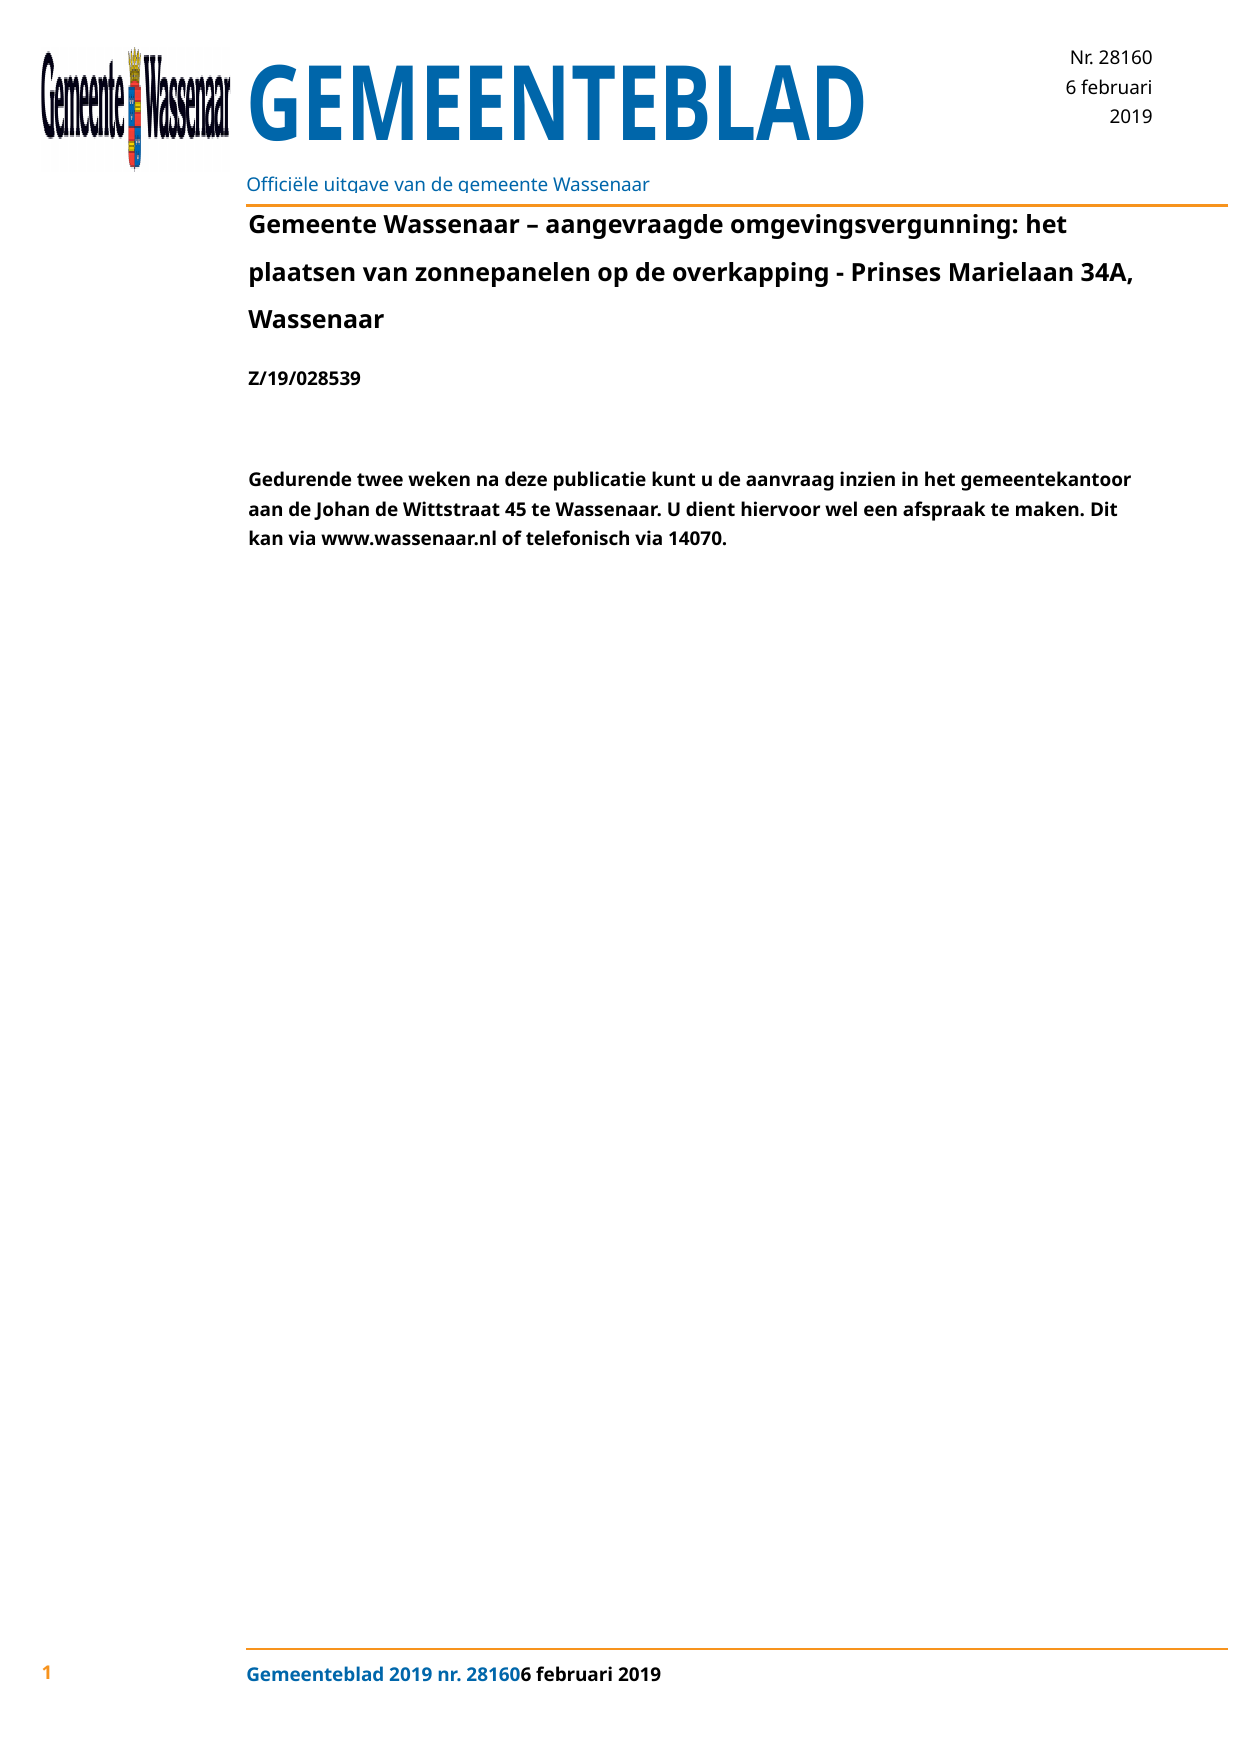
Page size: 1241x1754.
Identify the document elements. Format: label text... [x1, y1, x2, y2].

picture [41, 47, 231, 172]
text Gemeente Wassenaar – aangevraagde omgevingsvergunning: het plaatsen van zonnepanelen op de overkapping - Prinses Marielaan 34A, Wassenaar [248, 207, 1152, 336]
text Z/19/028539 [248, 366, 1152, 391]
text Gedurende twee weken na deze publicatie kunt u de aanvraag inzien in het gemeentekantoor aan de Johan de Wittstraat 45 te Wassenaar. U dient hiervoor wel een afspraak te maken. Dit kan via www.wassenaar.nl of telefonisch via 14070. [248, 466, 1152, 551]
